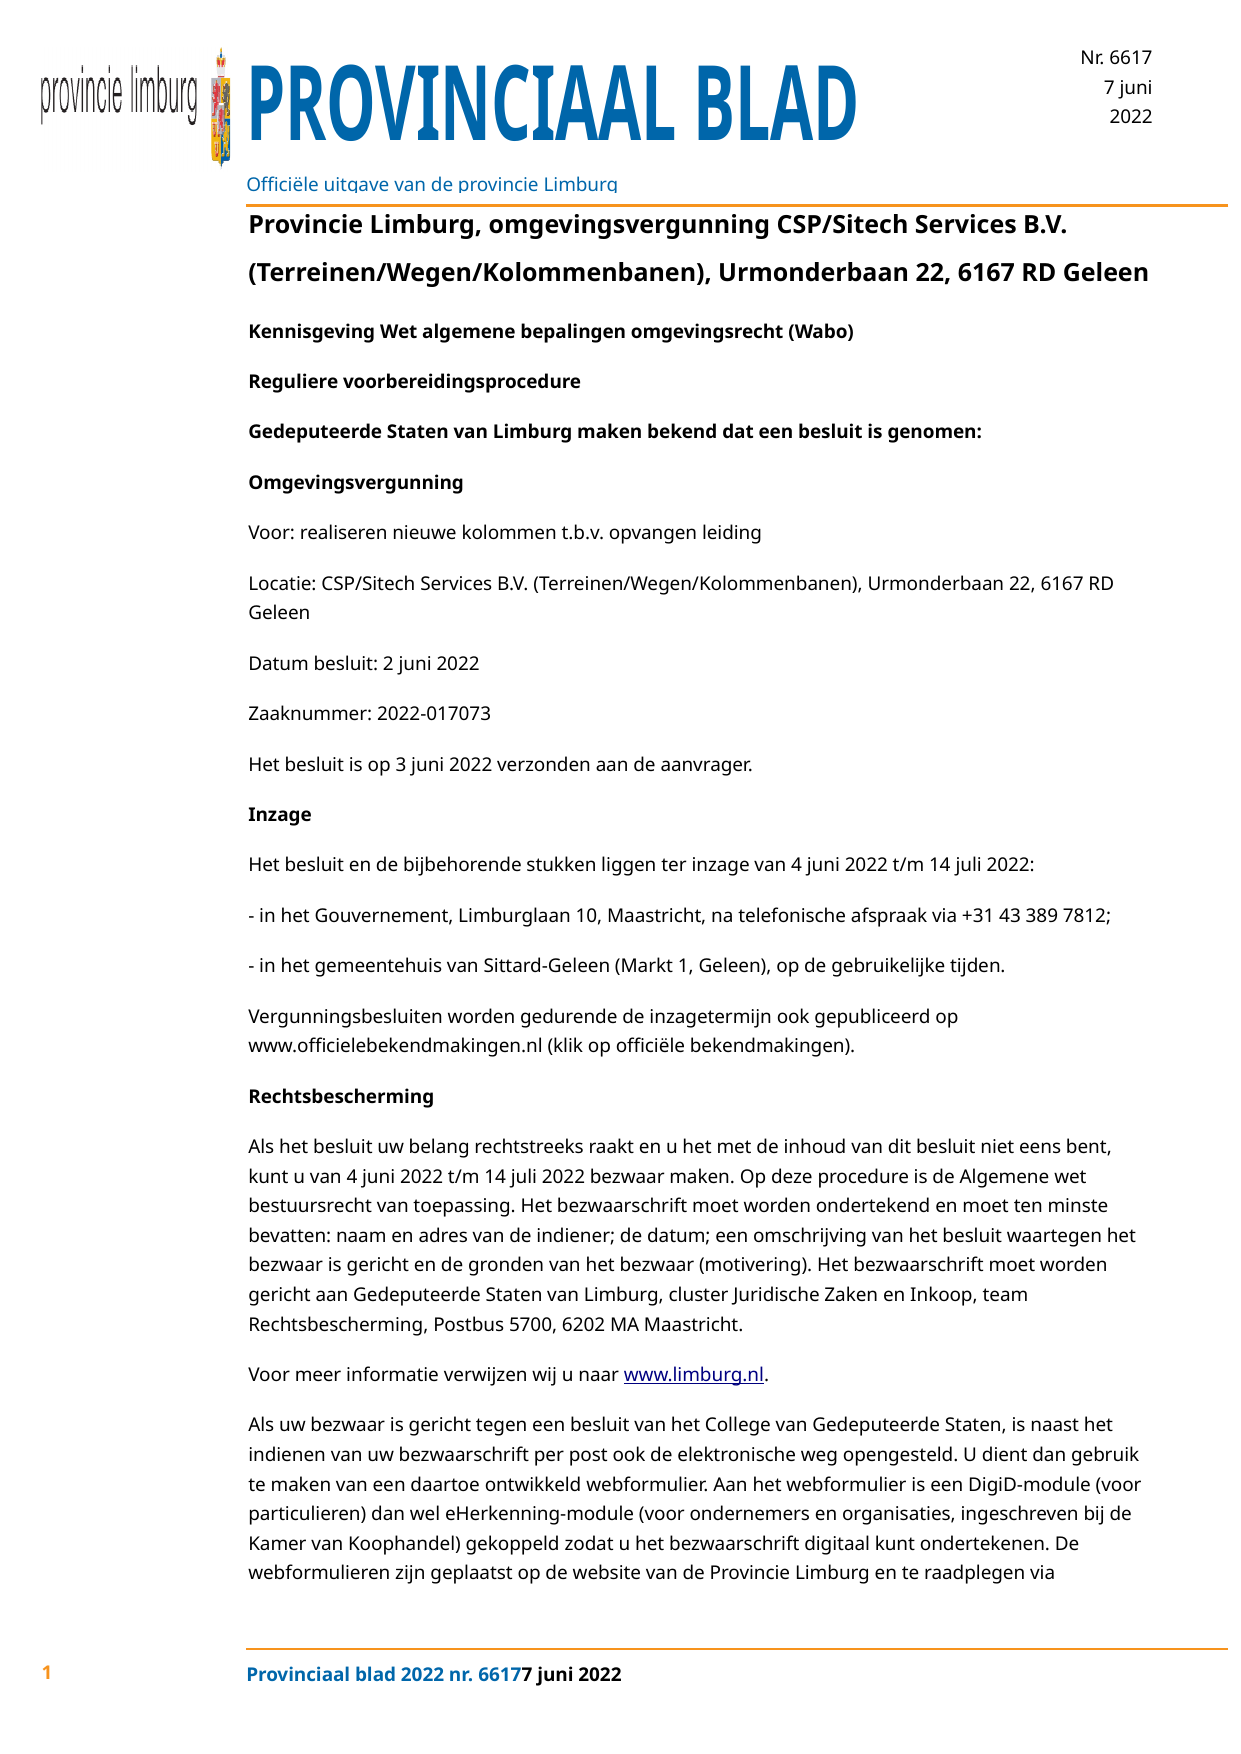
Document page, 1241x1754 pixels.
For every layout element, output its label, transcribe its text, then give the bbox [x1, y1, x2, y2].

text Als het besluit uw belang rechtstreeks raakt en u het met de inhoud van dit besluit niet eens bent, kunt u van 4 juni 2022 t/m 14 juli 2022 bezwaar maken. Op deze procedure is de Algemene wet bestuursrecht van toepassing. Het bezwaarschrift moet worden ondertekend en moet ten minste bevatten: naam en adres van de indiener; de datum; een omschrijving van het besluit waartegen het bezwaar is gericht en de gronden van het bezwaar (motivering). Het bezwaarschrift moet worden gericht aan Gedeputeerde Staten van Limburg, cluster Juridische Zaken en Inkoop, team Rechtsbescherming, Postbus 5700, 6202 MA Maastricht. [248, 1133, 1152, 1337]
text Het besluit is op 3 juni 2022 verzonden aan de aanvrager. [248, 751, 1152, 777]
text Rechtsbescherming [248, 1083, 1152, 1109]
text - in het Gouvernement, Limburglaan 10, Maastricht, na telefonische afspraak via +31 43 389 7812; [248, 902, 1152, 928]
text Zaaknummer: 2022-017073 [248, 700, 1152, 726]
text Omgevingsvergunning [248, 469, 1152, 495]
text - in het gemeentehuis van Sittard-Geleen (Markt 1, Geleen), op de gebruikelijke tijden. [248, 952, 1152, 978]
text Voor: realiseren nieuwe kolommen t.b.v. opvangen leiding [248, 519, 1152, 545]
text Reguliere voorbereidingsprocedure [248, 368, 1152, 394]
text Vergunningsbesluiten worden gedurende de inzagetermijn ook gepubliceerd op www.officielebekendmakingen.nl (klik op officiële bekendmakingen). [248, 1003, 1152, 1058]
picture [41, 47, 231, 172]
text Gedeputeerde Staten van Limburg maken bekend dat een besluit is genomen: [248, 419, 1152, 444]
text Datum besluit: 2 juni 2022 [248, 650, 1152, 676]
text Inzage [248, 801, 1152, 827]
text Als uw bezwaar is gericht tegen een besluit van het College van Gedeputeerde Staten, is naast het indienen van uw bezwaarschrift per post ook de elektronische weg opengesteld. U dient dan gebruik te maken van een daartoe ontwikkeld webformulier. Aan het webformulier is een DigiD-module (voor particulieren) dan wel eHerkenning-module (voor ondernemers en organisaties, ingeschreven bij de Kamer van Koophandel) gekoppeld zodat u het bezwaarschrift digitaal kunt ondertekenen. De webformulieren zijn geplaatst op de website van de Provincie Limburg en te raadplegen via [248, 1412, 1152, 1585]
text Provincie Limburg, omgevingsvergunning CSP/Sitech Services B.V. (Terreinen/Wegen/Kolommenbanen), Urmonderbaan 22, 6167 RD Geleen [248, 207, 1152, 288]
text Voor meer informatie verwijzen wij u naar www.limburg.nl. [248, 1361, 1152, 1387]
text Het besluit en de bijbehorende stukken liggen ter inzage van 4 juni 2022 t/m 14 juli 2022: [248, 852, 1152, 877]
text Locatie: CSP/Sitech Services B.V. (Terreinen/Wegen/Kolommenbanen), Urmonderbaan 22, 6167 RD Geleen [248, 570, 1152, 625]
text Kennisgeving Wet algemene bepalingen omgevingsrecht (Wabo) [248, 318, 1152, 344]
